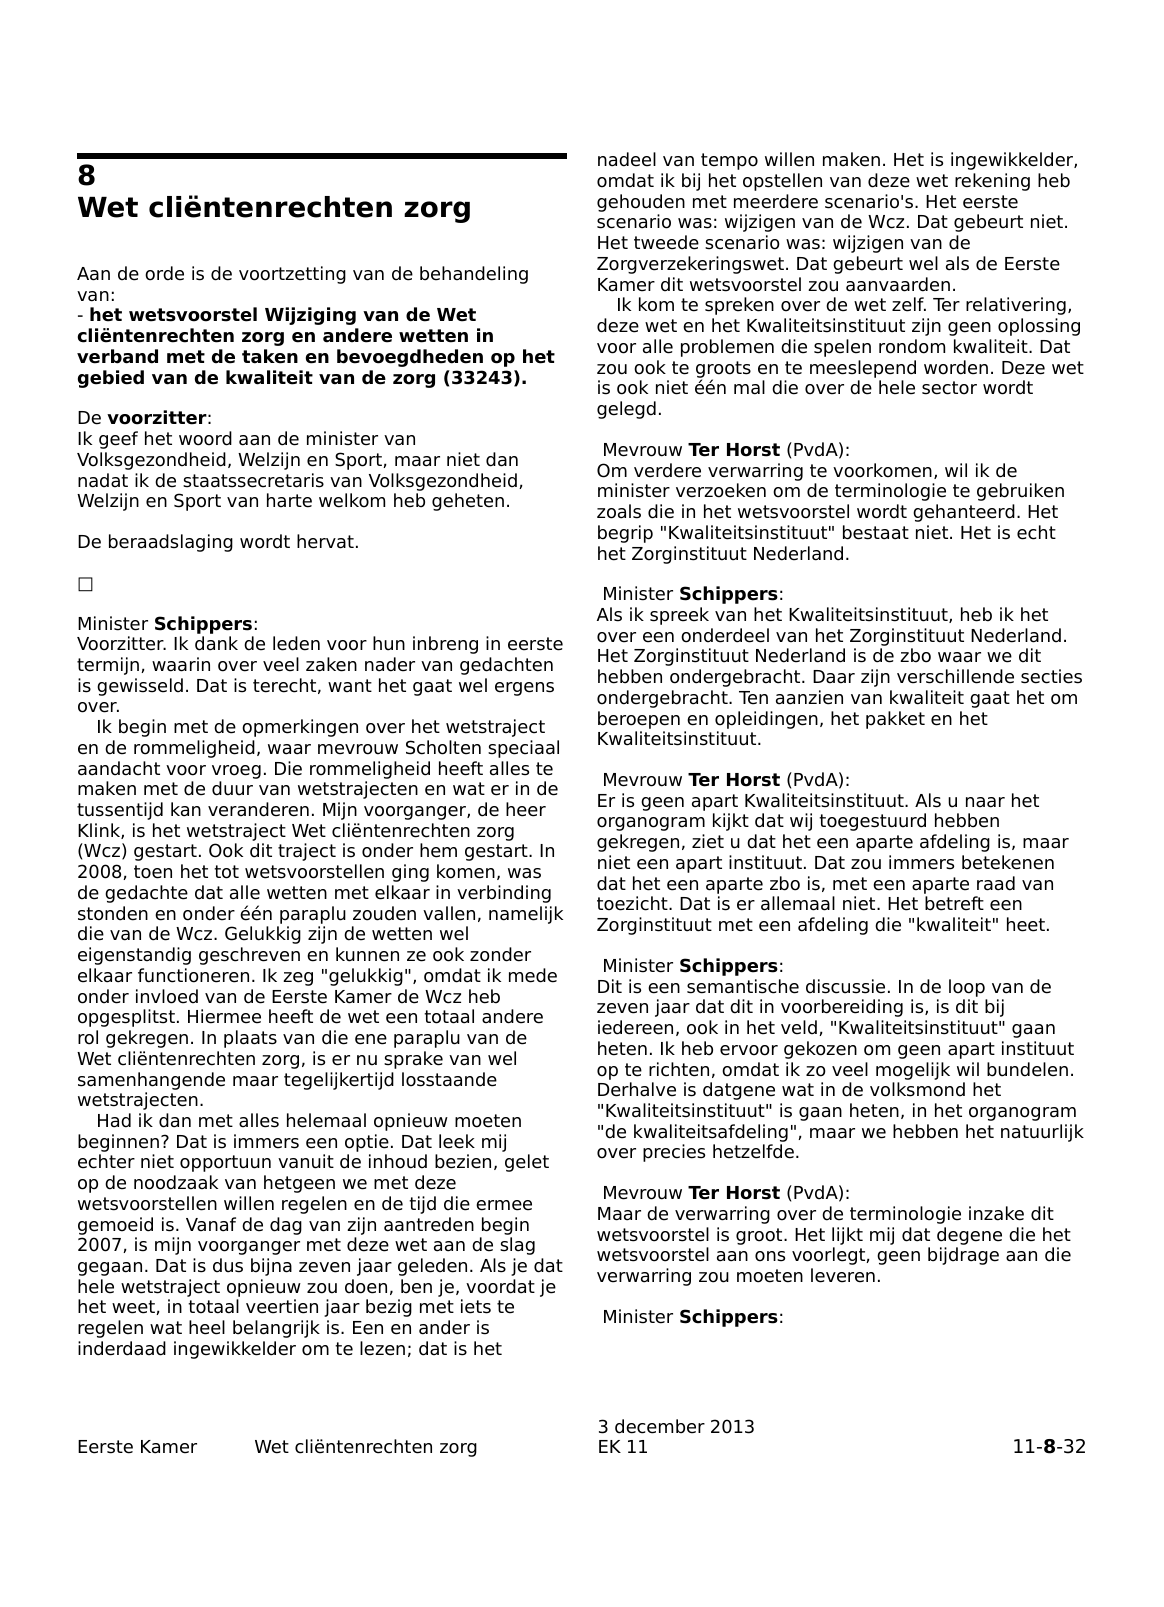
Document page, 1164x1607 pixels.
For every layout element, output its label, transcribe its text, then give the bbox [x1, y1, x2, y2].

text Als ik spreek van het Kwaliteitsinstituut, heb ik het over een onderdeel van het Zorginstituut Nederland. Het Zorginstituut Nederland is de zbo waar we dit hebben ondergebracht. Daar zijn verschillende secties ondergebracht. Ten aanzien van kwaliteit gaat het om beroepen en opleidingen, het pakket en het Kwaliteitsinstituut. [596, 605, 1087, 750]
text Minister Schippers: [596, 1307, 1087, 1327]
text Aan de orde is de voortzetting van de behandeling van: [77, 264, 567, 305]
text Mevrouw Ter Horst (PvdA): [596, 1183, 1087, 1204]
text Ik begin met de opmerkingen over het wetstraject en de rommeligheid, waar mevrouw Scholten speciaal aandacht voor vroeg. Die rommeligheid heeft alles te maken met de duur van wetstrajecten en wat er in de tussentijd kan veranderen. Mijn voorganger, de heer Klink, is het wetstraject Wet cliëntenrechten zorg (Wcz) gestart. Ook dit traject is onder hem gestart. In 2008, toen het tot wetsvoorstellen ging komen, was de gedachte dat alle wetten met elkaar in verbinding stonden en onder één paraplu zouden vallen, namelijk die van de Wcz. Gelukkig zijn de wetten wel eigenstandig geschreven en kunnen ze ook zonder elkaar functioneren. Ik zeg "gelukkig", omdat ik mede onder invloed van de Eerste Kamer de Wcz heb opgesplitst. Hiermee heeft de wet een totaal andere rol gekregen. In plaats van die ene paraplu van de Wet cliëntenrechten zorg, is er nu sprake van wel samenhangende maar tegelijkertijd losstaande wetstrajecten. [77, 717, 567, 1111]
text Mevrouw Ter Horst (PvdA): [596, 770, 1087, 791]
text De beraadslaging wordt hervat. [77, 532, 567, 553]
text De voorzitter: [77, 408, 567, 429]
text Er is geen apart Kwaliteitsinstituut. Als u naar het organogram kijkt dat wij toegestuurd hebben gekregen, ziet u dat het een aparte afdeling is, maar niet een apart instituut. Dat zou immers betekenen dat het een aparte zbo is, met een aparte raad van toezicht. Dat is er allemaal niet. Het betreft een Zorginstituut met een afdeling die "kwaliteit" heet. [596, 791, 1087, 936]
title 8 Wet cliëntenrechten zorg [77, 159, 567, 224]
text Minister Schippers: [77, 613, 567, 634]
text Om verdere verwarring te voorkomen, wil ik de minister verzoeken om de terminologie te gebruiken zoals die in het wetsvoorstel wordt gehanteerd. Het begrip "Kwaliteitsinstituut" bestaat niet. Het is echt het Zorginstituut Nederland. [596, 460, 1087, 564]
text Maar de verwarring over de terminologie inzake dit wetsvoorstel is groot. Het lijkt mij dat degene die het wetsvoorstel aan ons voorlegt, geen bijdrage aan die verwarring zou moeten leveren. [596, 1204, 1087, 1287]
text Voorzitter. Ik dank de leden voor hun inbreng in eerste termijn, waarin over veel zaken nader van gedachten is gewisseld. Dat is terecht, want het gaat wel ergens over. [77, 634, 567, 717]
text Ik kom te spreken over de wet zelf. Ter relativering, deze wet en het Kwaliteitsinstituut zijn geen oplossing voor alle problemen die spelen rondom kwaliteit. Dat zou ook te groots en te meeslepend worden. Deze wet is ook niet één mal die over de hele sector wordt gelegd. [596, 295, 1087, 420]
text nadeel van tempo willen maken. Het is ingewikkelder, omdat ik bij het opstellen van deze wet rekening heb gehouden met meerdere scenario's. Het eerste scenario was: wijzigen van de Wcz. Dat gebeurt niet. Het tweede scenario was: wijzigen van de Zorgverzekeringswet. Dat gebeurt wel als de Eerste Kamer dit wetsvoorstel zou aanvaarden. [596, 150, 1087, 295]
text Had ik dan met alles helemaal opnieuw moeten beginnen? Dat is immers een optie. Dat leek mij echter niet opportuun vanuit de inhoud bezien, gelet op de noodzaak van hetgeen we met deze wetsvoorstellen willen regelen en de tijd die ermee gemoeid is. Vanaf de dag van zijn aantreden begin 2007, is mijn voorganger met deze wet aan de slag gegaan. Dat is dus bijna zeven jaar geleden. Als je dat hele wetstraject opnieuw zou doen, ben je, voordat je het weet, in totaal veertien jaar bezig met iets te regelen wat heel belangrijk is. Een en ander is inderdaad ingewikkelder om te lezen; dat is het [77, 1111, 567, 1359]
text Minister Schippers: [596, 584, 1087, 605]
text Ik geef het woord aan de minister van Volksgezondheid, Welzijn en Sport, maar niet dan nadat ik de staatssecretaris van Volksgezondheid, Welzijn en Sport van harte welkom heb geheten. [77, 429, 567, 512]
text Minister Schippers: [596, 956, 1087, 976]
text □ [77, 573, 567, 593]
text - het wetsvoorstel Wijziging van de Wet cliëntenrechten zorg en andere wetten in verband met de taken en bevoegdheden op het gebied van de kwaliteit van de zorg (33243). [77, 305, 567, 388]
text Mevrouw Ter Horst (PvdA): [596, 440, 1087, 460]
text Dit is een semantische discussie. In de loop van de zeven jaar dat dit in voorbereiding is, is dit bij iedereen, ook in het veld, "Kwaliteitsinstituut" gaan heten. Ik heb ervoor gekozen om geen apart instituut op te richten, omdat ik zo veel mogelijk wil bundelen. Derhalve is datgene wat in de volksmond het "Kwaliteitsinstituut" is gaan heten, in het organogram "de kwaliteitsafdeling", maar we hebben het natuurlijk over precies hetzelfde. [596, 976, 1087, 1163]
